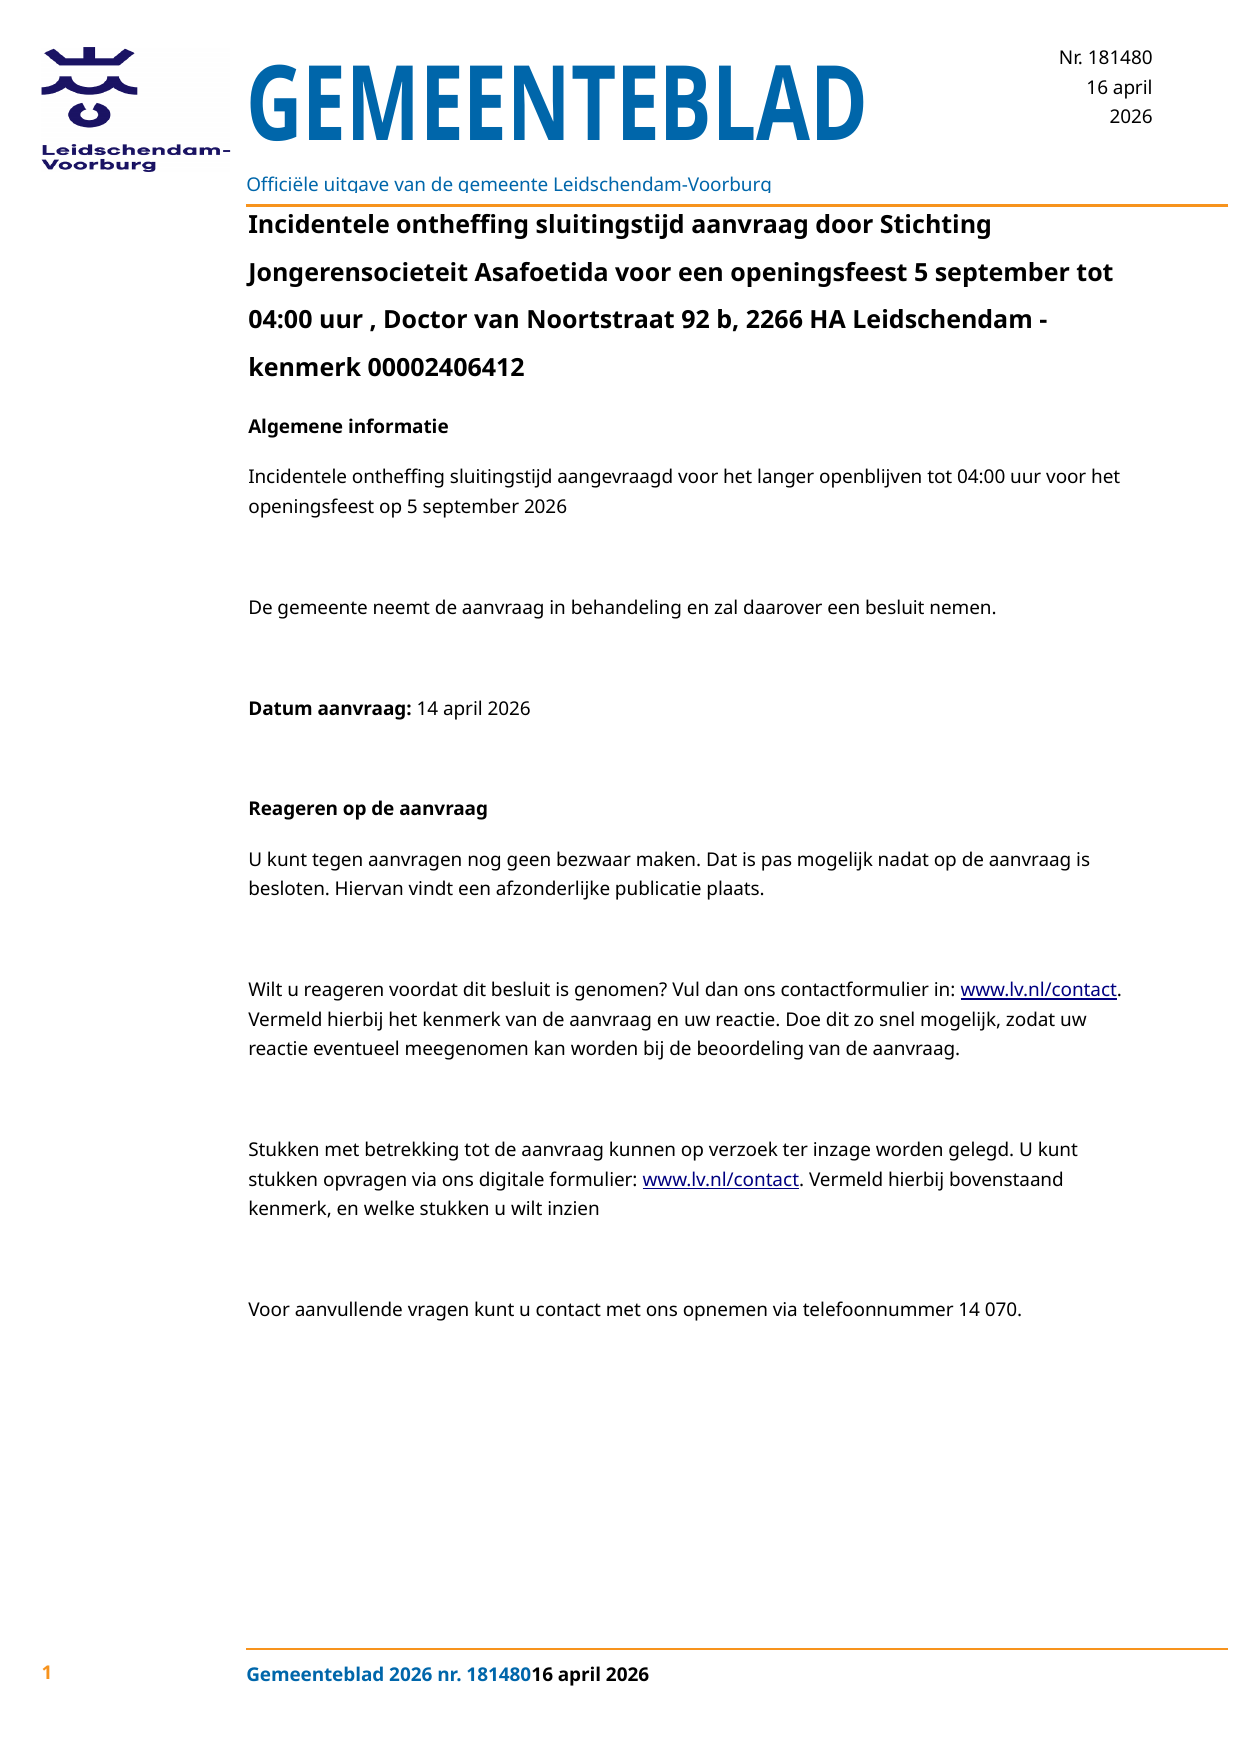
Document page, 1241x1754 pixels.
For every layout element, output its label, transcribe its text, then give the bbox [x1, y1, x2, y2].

text Stukken met betrekking tot de aanvraag kunnen op verzoek ter inzage worden gelegd. U kunt stukken opvragen via ons digitale formulier: www.lv.nl/contact. Vermeld hierbij bovenstaand kenmerk, en welke stukken u wilt inzien [248, 1136, 1152, 1221]
picture [41, 47, 231, 172]
text Voor aanvullende vragen kunt u contact met ons opnemen via telefoonnummer 14 070. [248, 1296, 1152, 1322]
text Incidentele ontheffing sluitingstijd aangevraagd voor het langer openblijven tot 04:00 uur voor het openingsfeest op 5 september 2026 [248, 463, 1152, 519]
text De gemeente neemt de aanvraag in behandeling en zal daarover een besluit nemen. [248, 594, 1152, 620]
text Datum aanvraag: 14 april 2026 [248, 695, 1152, 721]
text Algemene informatie [248, 413, 1152, 439]
text Reageren op de aanvraag [248, 796, 1152, 821]
text Wilt u reageren voordat dit besluit is genomen? Vul dan ons contactformulier in: www.lv.nl/contact. Vermeld hierbij het kenmerk van de aanvraag en uw reactie. Doe dit zo snel mogelijk, zodat uw reactie eventueel meegenomen kan worden bij de beoordeling van de aanvraag. [248, 976, 1152, 1061]
text Incidentele ontheffing sluitingstijd aanvraag door Stichting Jongerensocieteit Asafoetida voor een openingsfeest 5 september tot 04:00 uur , Doctor van Noortstraat 92 b, 2266 HA Leidschendam - kenmerk 00002406412 [248, 207, 1152, 384]
text U kunt tegen aanvragen nog geen bezwaar maken. Dat is pas mogelijk nadat op de aanvraag is besloten. Hiervan vindt een afzonderlijke publicatie plaats. [248, 846, 1152, 901]
